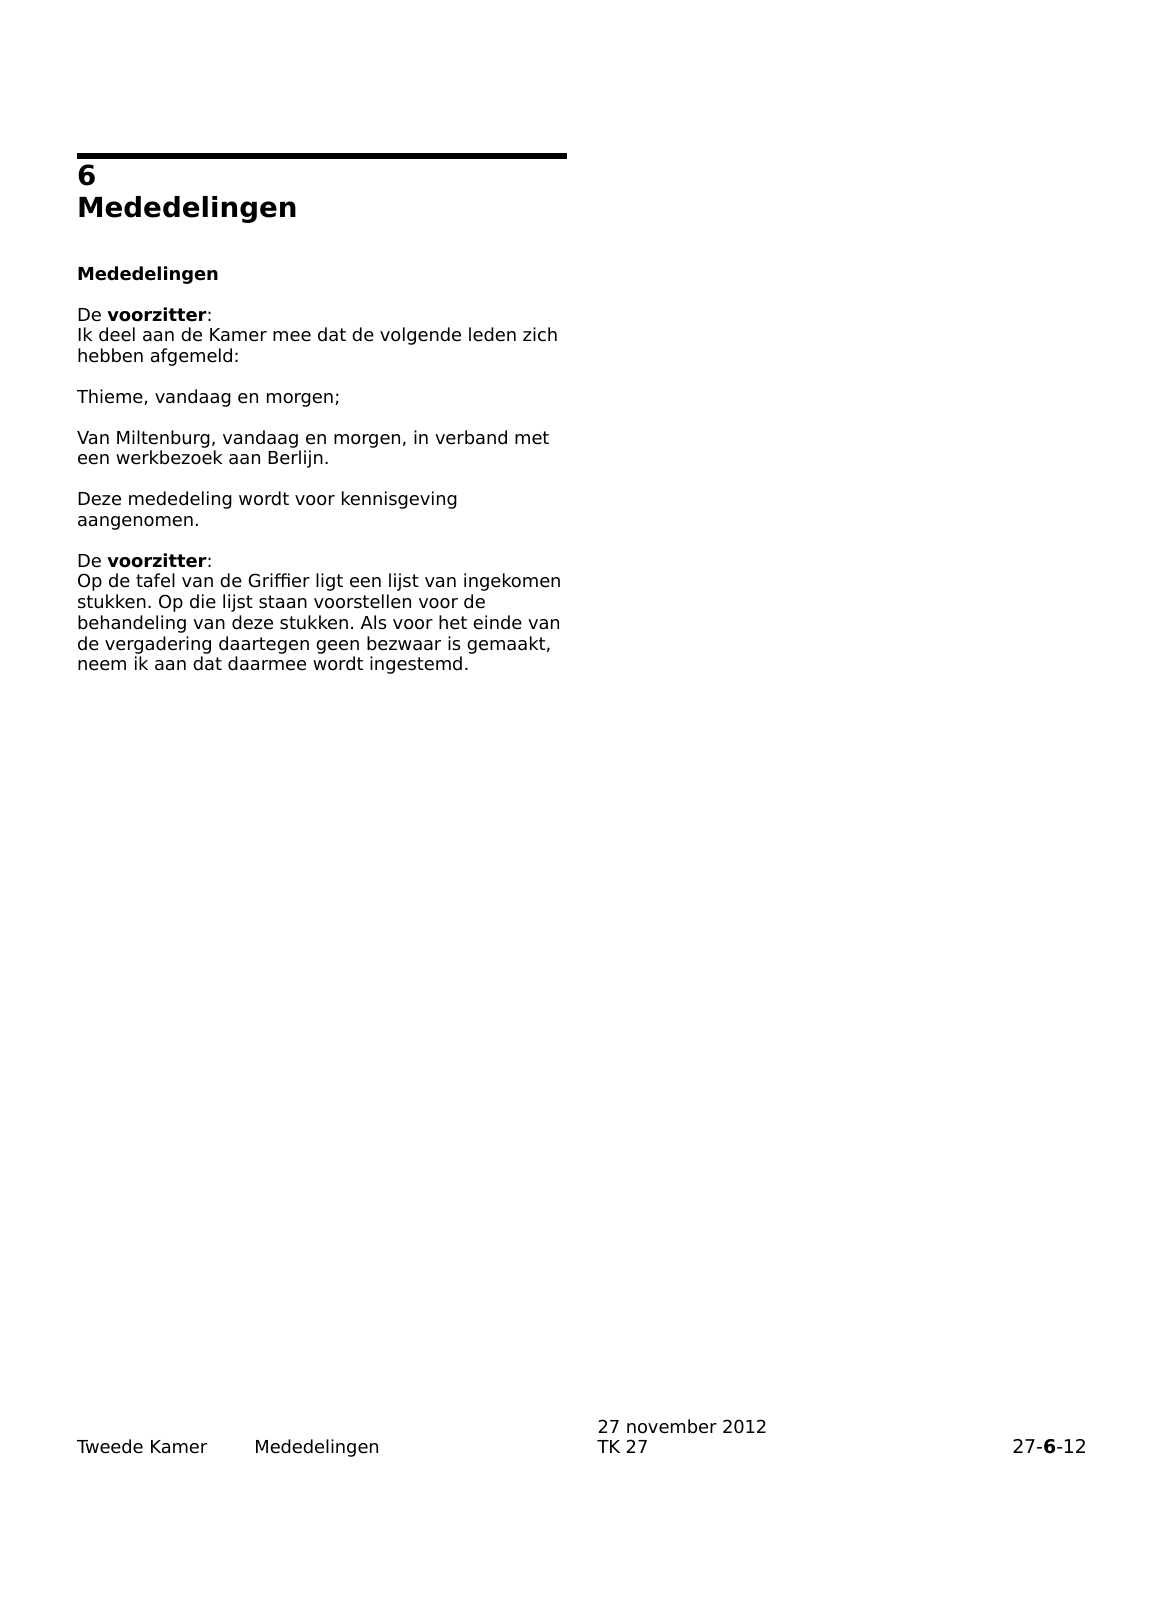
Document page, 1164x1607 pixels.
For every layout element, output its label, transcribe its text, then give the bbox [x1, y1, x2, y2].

text Van Miltenburg, vandaag en morgen, in verband met een werkbezoek aan Berlijn. [77, 427, 567, 469]
text De voorzitter: [77, 550, 567, 571]
text Deze mededeling wordt voor kennisgeving aangenomen. [77, 489, 567, 530]
text De voorzitter: [77, 304, 567, 325]
text Op de tafel van de Griffier ligt een lijst van ingekomen stukken. Op die lijst staan voorstellen voor de behandeling van deze stukken. Als voor het einde van de vergadering daartegen geen bezwaar is gemaakt, neem ik aan dat daarmee wordt ingestemd. [77, 571, 567, 675]
text Ik deel aan de Kamer mee dat de volgende leden zich hebben afgemeld: [77, 325, 567, 367]
text Thieme, vandaag en morgen; [77, 387, 567, 407]
title 6 Mededelingen [77, 159, 567, 224]
text Mededelingen [77, 264, 567, 284]
